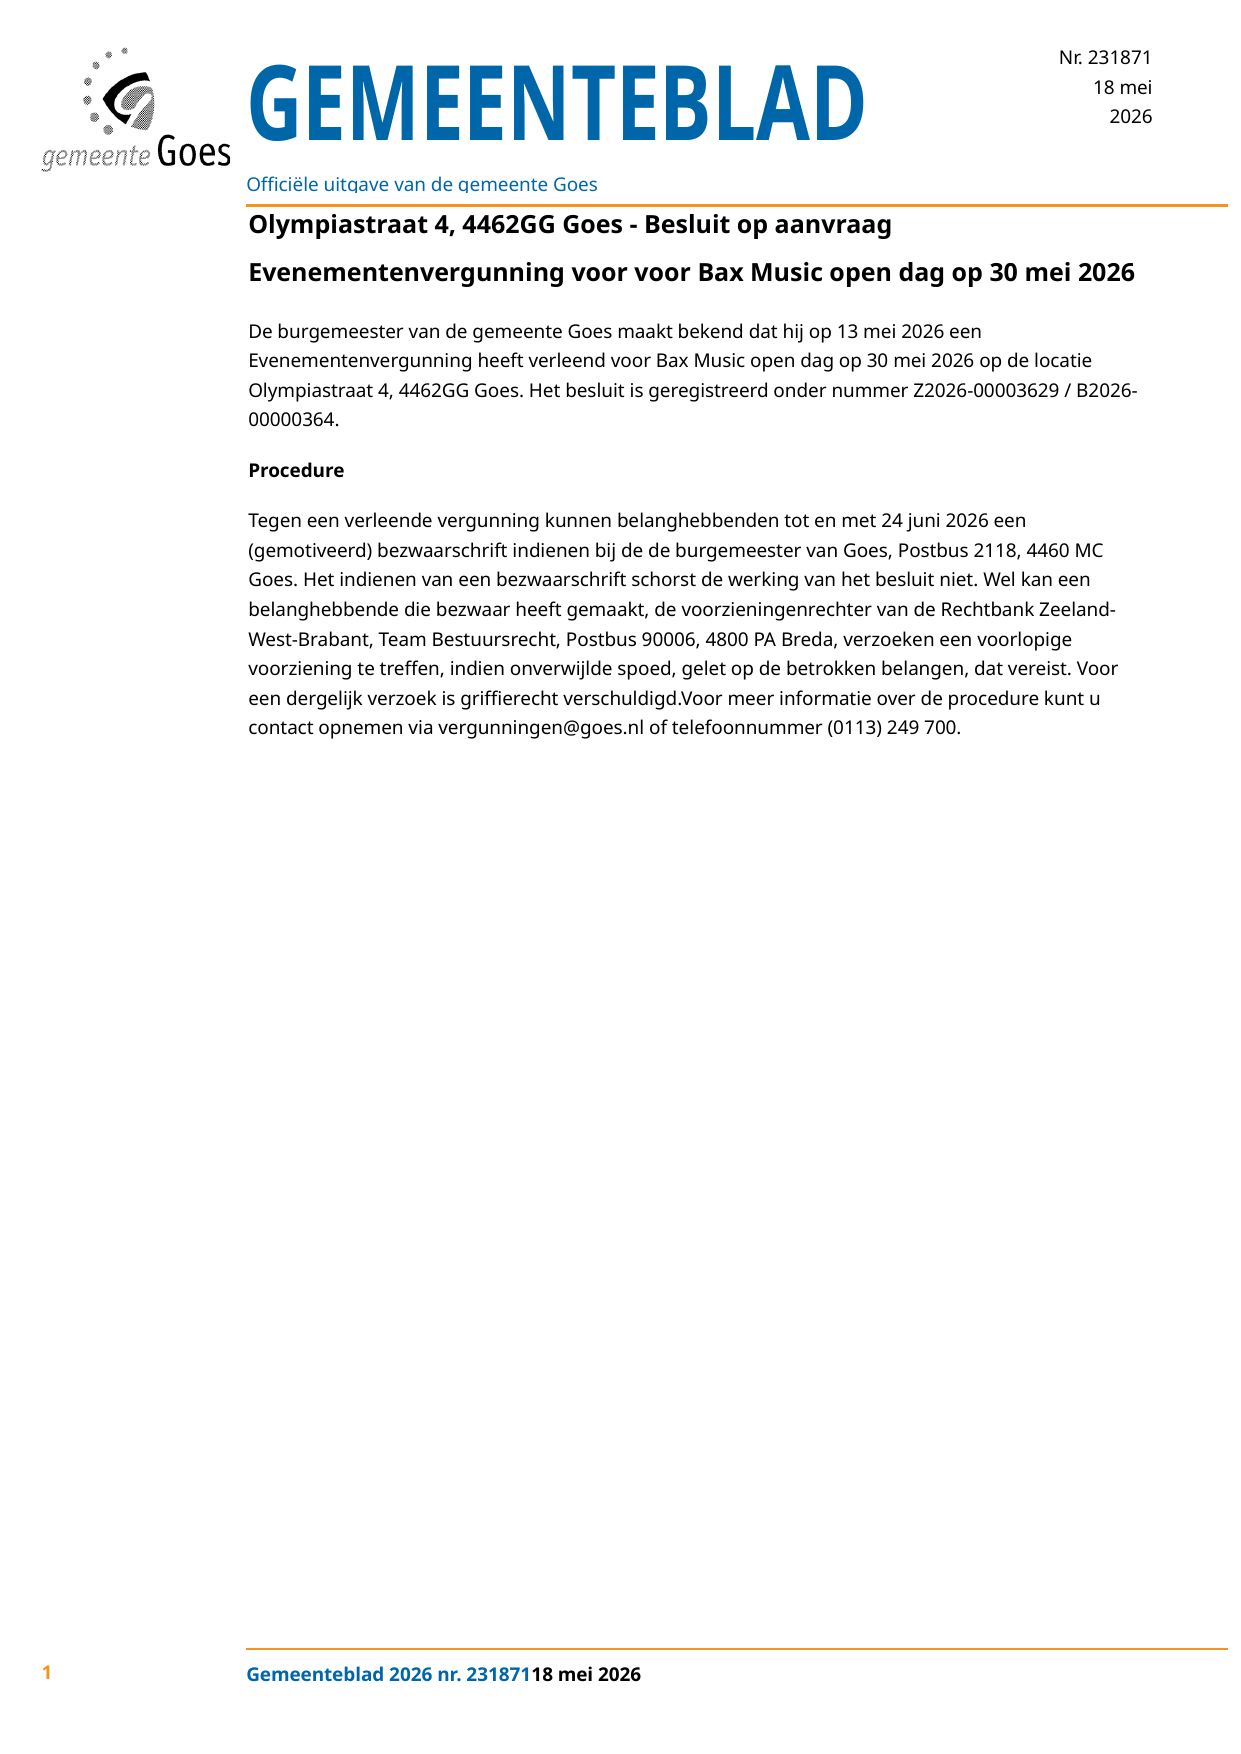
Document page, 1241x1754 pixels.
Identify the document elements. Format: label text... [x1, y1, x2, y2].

text Olympiastraat 4, 4462GG Goes - Besluit op aanvraag Evenementenvergunning voor voor Bax Music open dag op 30 mei 2026 [248, 207, 1152, 288]
text De burgemeester van de gemeente Goes maakt bekend dat hij op 13 mei 2026 een Evenementenvergunning heeft verleend voor Bax Music open dag op 30 mei 2026 op de locatie Olympiastraat 4, 4462GG Goes. Het besluit is geregistreerd onder nummer Z2026-00003629 / B2026-00000364. [248, 318, 1152, 432]
text Procedure [248, 457, 1152, 483]
text Tegen een verleende vergunning kunnen belanghebbenden tot en met 24 juni 2026 een (gemotiveerd) bezwaarschrift indienen bij de de burgemeester van Goes, Postbus 2118, 4460 MC Goes. Het indienen van een bezwaarschrift schorst de werking van het besluit niet. Wel kan een belanghebbende die bezwaar heeft gemaakt, de voorzieningenrechter van de Rechtbank Zeeland-West-Brabant, Team Bestuursrecht, Postbus 90006, 4800 PA Breda, verzoeken een voorlopige voorziening te treffen, indien onverwijlde spoed, gelet op de betrokken belangen, dat vereist. Voor een dergelijk verzoek is griffierecht verschuldigd.Voor meer informatie over de procedure kunt u contact opnemen via vergunningen@goes.nl of telefoonnummer (0113) 249 700. [248, 507, 1152, 740]
picture [41, 47, 231, 172]
